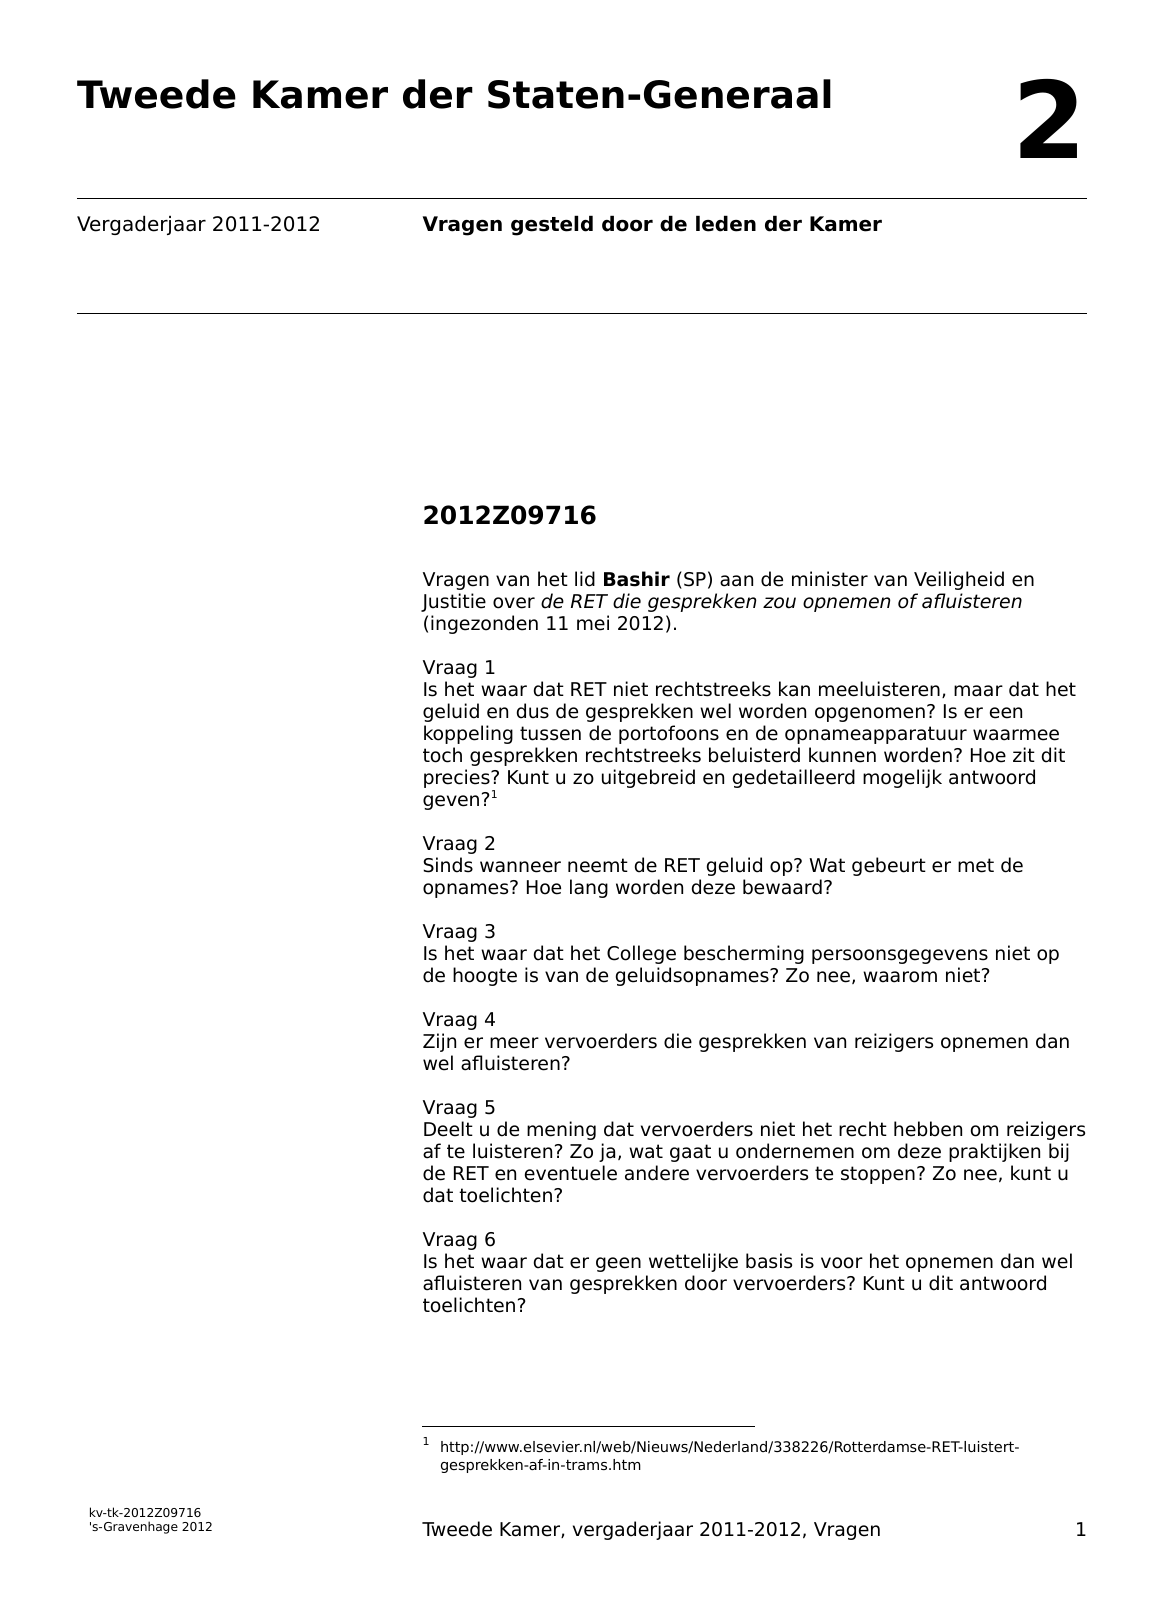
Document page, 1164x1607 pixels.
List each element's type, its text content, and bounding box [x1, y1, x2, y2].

text Vraag 6 [422, 1229, 1087, 1251]
text Zijn er meer vervoerders die gesprekken van reizigers opnemen dan wel afluisteren? [422, 1031, 1087, 1075]
text Deelt u de mening dat vervoerders niet het recht hebben om reizigers af te luisteren? Zo ja, wat gaat u ondernemen om deze praktijken bij de RET en eventuele andere vervoerders te stoppen? Zo nee, kunt u dat toelichten? [422, 1119, 1087, 1207]
text Vraag 3 [422, 921, 1087, 943]
table_cell Vergaderjaar 2011-2012 [77, 199, 422, 313]
table_cell Vragen gesteld door de leden der Kamer [422, 199, 1087, 313]
table_header 2 [886, 59, 1087, 198]
text Vraag 4 [422, 1009, 1087, 1031]
text 's-Gravenhage 2012 [88, 1520, 323, 1534]
text Vraag 2 [422, 833, 1087, 855]
text Is het waar dat het College bescherming persoonsgegevens niet op de hoogte is van de geluidsopnames? Zo nee, waarom niet? [422, 943, 1087, 987]
text Vraag 5 [422, 1097, 1087, 1119]
text Vraag 1 [422, 657, 1087, 679]
text Is het waar dat er geen wettelijke basis is voor het opnemen dan wel afluisteren van gesprekken door vervoerders? Kunt u dit antwoord toelichten? [422, 1251, 1087, 1317]
text Sinds wanneer neemt de RET geluid op? Wat gebeurt er met de opnames? Hoe lang worden deze bewaard? [422, 855, 1087, 899]
text kv-tk-2012Z09716 [88, 1506, 323, 1520]
text Vragen van het lid Bashir (SP) aan de minister van Veiligheid en Justitie over de RET die gesprekken zou opnemen of afluisteren (ingezonden 11 mei 2012). [422, 569, 1087, 635]
table_header Tweede Kamer der Staten-Generaal [77, 59, 886, 198]
text Is het waar dat RET niet rechtstreeks kan meeluisteren, maar dat het geluid en dus de gesprekken wel worden opgenomen? Is er een koppeling tussen de portofoons en de opnameapparatuur waarmee toch gesprekken rechtstreeks beluisterd kunnen worden? Hoe zit dit precies? Kunt u zo uitgebreid en gedetailleerd mogelijk antwoord geven? [422, 679, 1087, 811]
text http://www.elsevier.nl/web/Nieuws/Nederland/338226/Rotterdamse-RET-luistert-gesprekken-af-in-trams.htm [422, 1435, 1087, 1474]
text 2012Z09716 [422, 501, 1087, 531]
